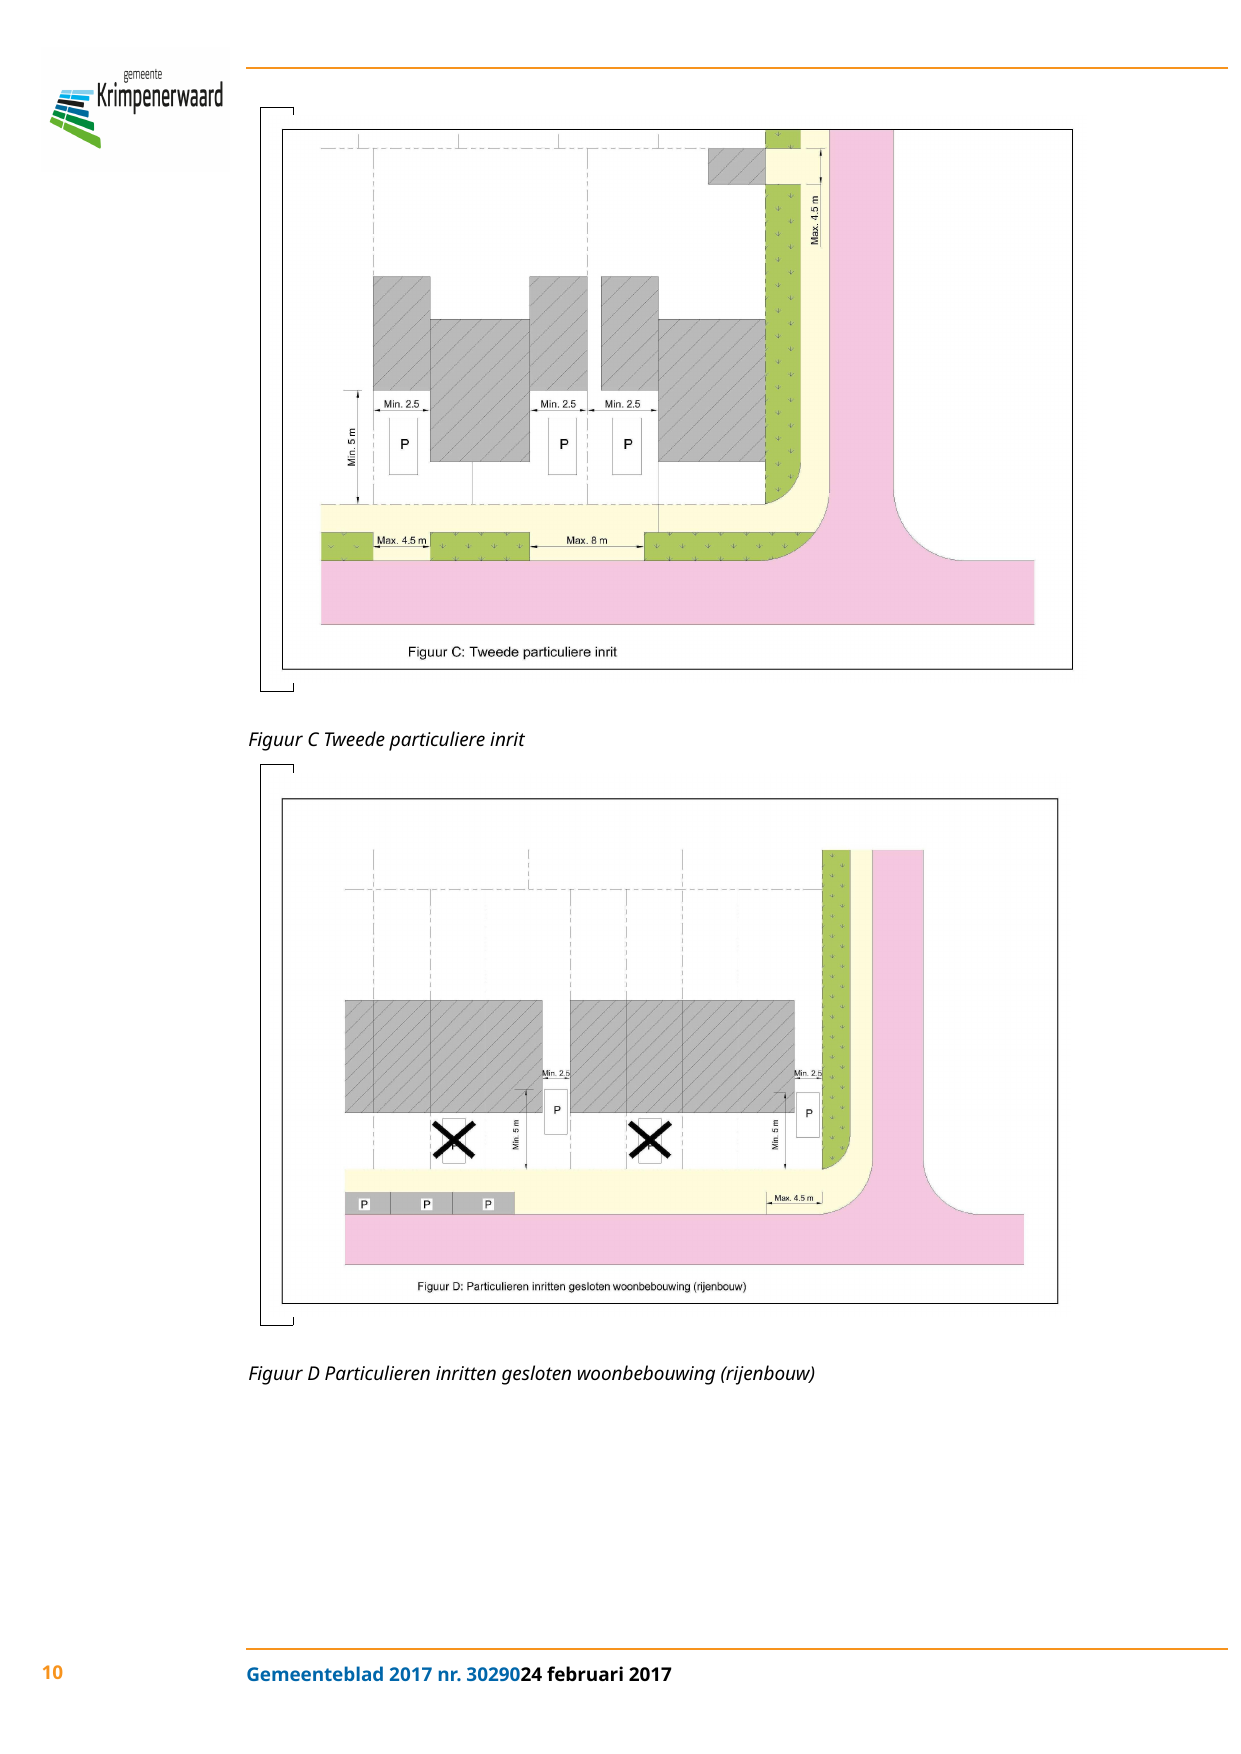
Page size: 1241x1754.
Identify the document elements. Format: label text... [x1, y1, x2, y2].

picture [268, 773, 1072, 1317]
picture [268, 115, 1087, 683]
picture [41, 47, 231, 172]
text Figuur C Tweede particuliere inrit [248, 726, 1152, 752]
text Figuur D Particulieren inritten gesloten woonbebouwing (rijenbouw) [248, 1360, 1152, 1386]
